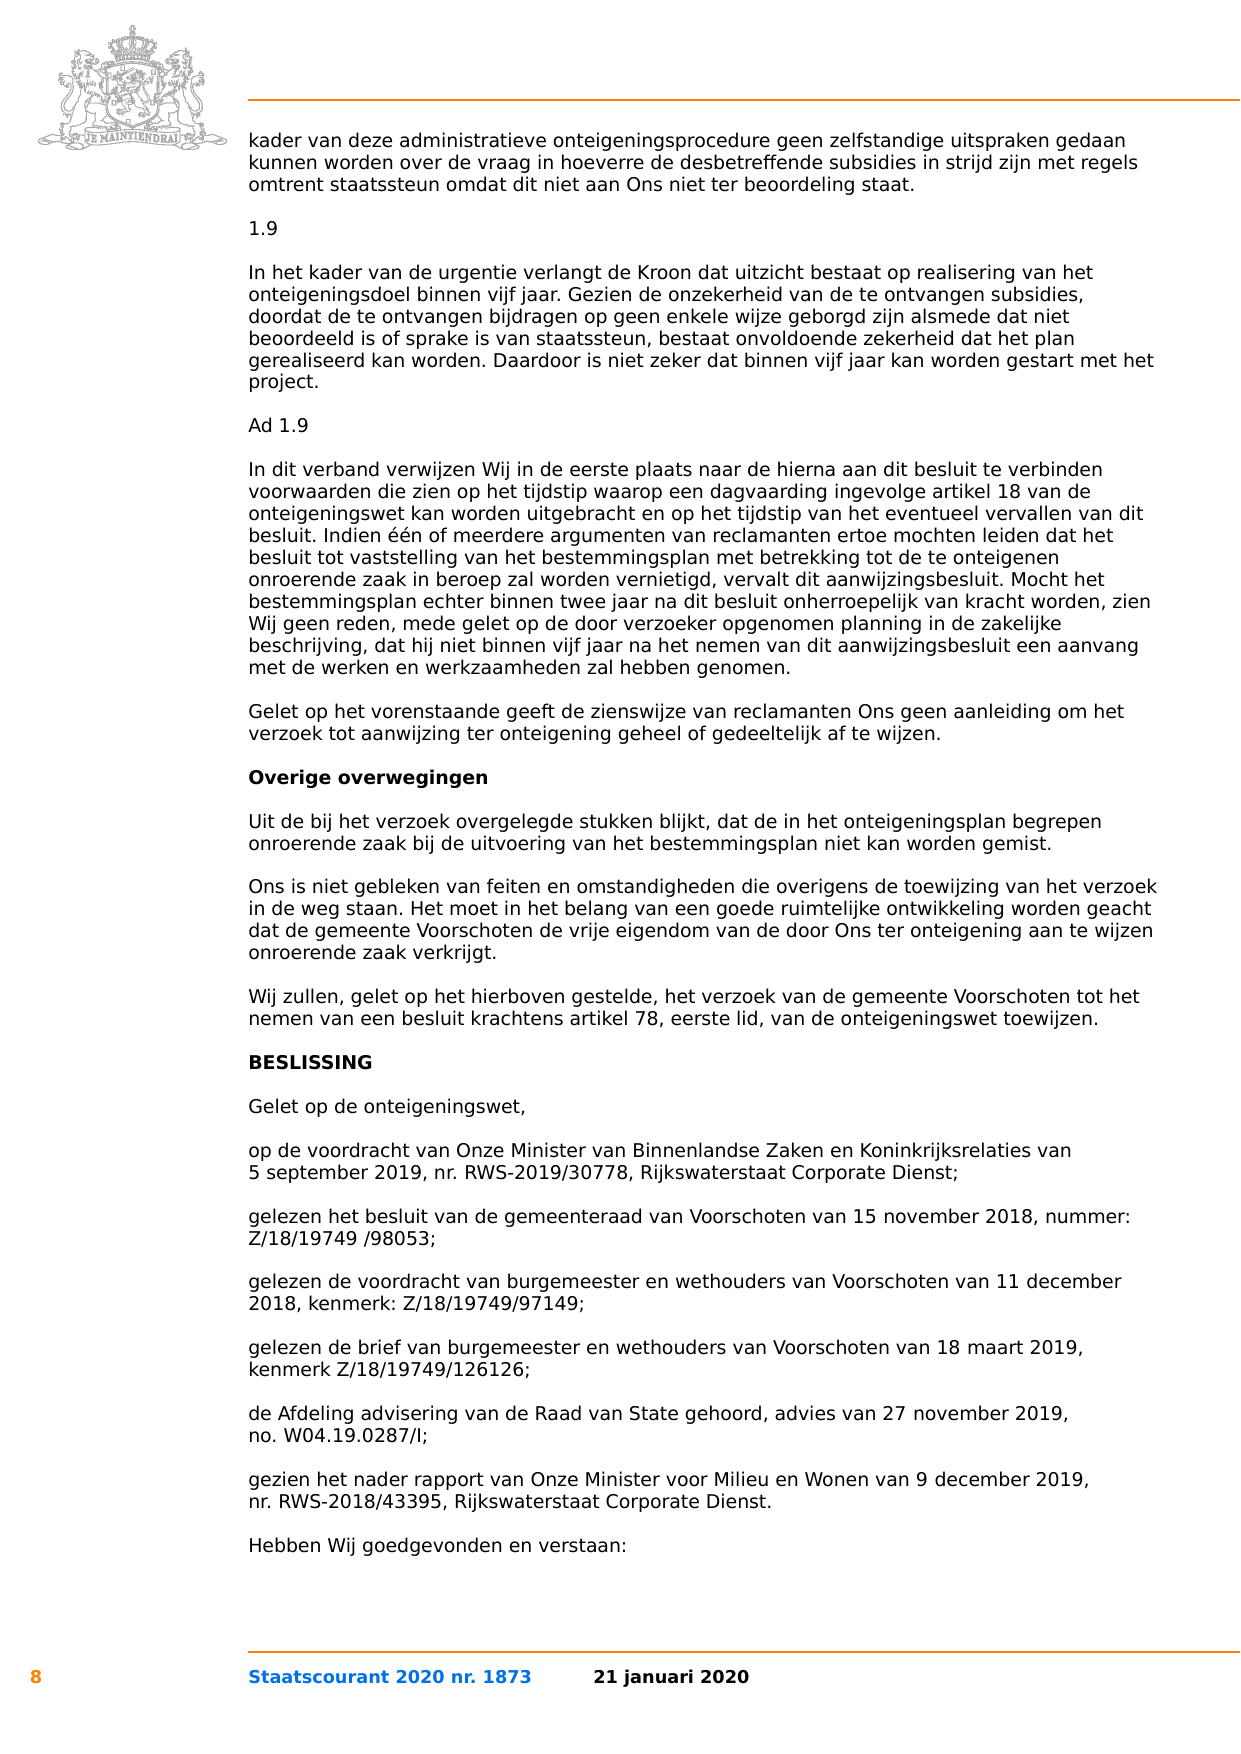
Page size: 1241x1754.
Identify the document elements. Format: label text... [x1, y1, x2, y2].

text In het kader van de urgentie verlangt de Kroon dat uitzicht bestaat op realisering van het onteigeningsdoel binnen vijf jaar. Gezien de onzekerheid van de te ontvangen subsidies, doordat de te ontvangen bijdragen op geen enkele wijze geborgd zijn alsmede dat niet beoordeeld is of sprake is van staatssteun, bestaat onvoldoende zekerheid dat het plan gerealiseerd kan worden. Daardoor is niet zeker dat binnen vijf jaar kan worden gestart met het project. [248, 262, 1163, 393]
subtitle BESLISSING [248, 1052, 1163, 1074]
text Ons is niet gebleken van feiten en omstandigheden die overigens de toewijzing van het verzoek in de weg staan. Het moet in het belang van een goede ruimtelijke ontwikkeling worden geacht dat de gemeente Voorschoten de vrije eigendom van de door Ons ter onteigening aan te wijzen onroerende zaak verkrijgt. [248, 876, 1163, 964]
text gelezen het besluit van de gemeenteraad van Voorschoten van 15 november 2018, nummer: Z/18/19749 /98053; [248, 1206, 1163, 1249]
text kader van deze administratieve onteigeningsprocedure geen zelfstandige uitspraken gedaan kunnen worden over de vraag in hoeverre de desbetreffende subsidies in strijd zijn met regels omtrent staatssteun omdat dit niet aan Ons niet ter beoordeling staat. [248, 130, 1163, 196]
text 1.9 [248, 218, 1163, 240]
text Gelet op de onteigeningswet, [248, 1096, 1163, 1118]
text Gelet op het vorenstaande geeft de zienswijze van reclamanten Ons geen aanleiding om het verzoek tot aanwijzing ter onteigening geheel of gedeeltelijk af te wijzen. [248, 701, 1163, 745]
text Ad 1.9 [248, 415, 1163, 437]
text de Afdeling advisering van de Raad van State gehoord, advies van 27 november 2019, no. W04.19.0287/I; [248, 1403, 1163, 1447]
text Wij zullen, gelet op het hierboven gestelde, het verzoek van de gemeente Voorschoten tot het nemen van een besluit krachtens artikel 78, eerste lid, van de onteigeningswet toewijzen. [248, 986, 1163, 1030]
text Uit de bij het verzoek overgelegde stukken blijkt, dat de in het onteigeningsplan begrepen onroerende zaak bij de uitvoering van het bestemmingsplan niet kan worden gemist. [248, 811, 1163, 854]
text Hebben Wij goedgevonden en verstaan: [248, 1535, 1163, 1557]
text In dit verband verwijzen Wij in de eerste plaats naar de hierna aan dit besluit te verbinden voorwaarden die zien op het tijdstip waarop een dagvaarding ingevolge artikel 18 van de onteigeningswet kan worden uitgebracht en op het tijdstip van het eventueel vervallen van dit besluit. Indien één of meerdere argumenten van reclamanten ertoe mochten leiden dat het besluit tot vaststelling van het bestemmingsplan met betrekking tot de te onteigenen onroerende zaak in beroep zal worden vernietigd, vervalt dit aanwijzingsbesluit. Mocht het bestemmingsplan echter binnen twee jaar na dit besluit onherroepelijk van kracht worden, zien Wij geen reden, mede gelet op de door verzoeker opgenomen planning in de zakelijke beschrijving, dat hij niet binnen vijf jaar na het nemen van dit aanwijzingsbesluit een aanvang met de werken en werkzaamheden zal hebben genomen. [248, 459, 1163, 679]
text gelezen de brief van burgemeester en wethouders van Voorschoten van 18 maart 2019, kenmerk Z/18/19749/126126; [248, 1337, 1163, 1381]
text op de voordracht van Onze Minister van Binnenlandse Zaken en Koninkrijksrelaties van 5 september 2019, nr. RWS-2019/30778, Rijkswaterstaat Corporate Dienst; [248, 1140, 1163, 1184]
text gezien het nader rapport van Onze Minister voor Milieu en Wonen van 9 december 2019, nr. RWS-2018/43395, Rijkswaterstaat Corporate Dienst. [248, 1469, 1163, 1513]
picture [38, 25, 227, 150]
text gelezen de voordracht van burgemeester en wethouders van Voorschoten van 11 december 2018, kenmerk: Z/18/19749/97149; [248, 1271, 1163, 1315]
subtitle Overige overwegingen [248, 767, 1163, 789]
